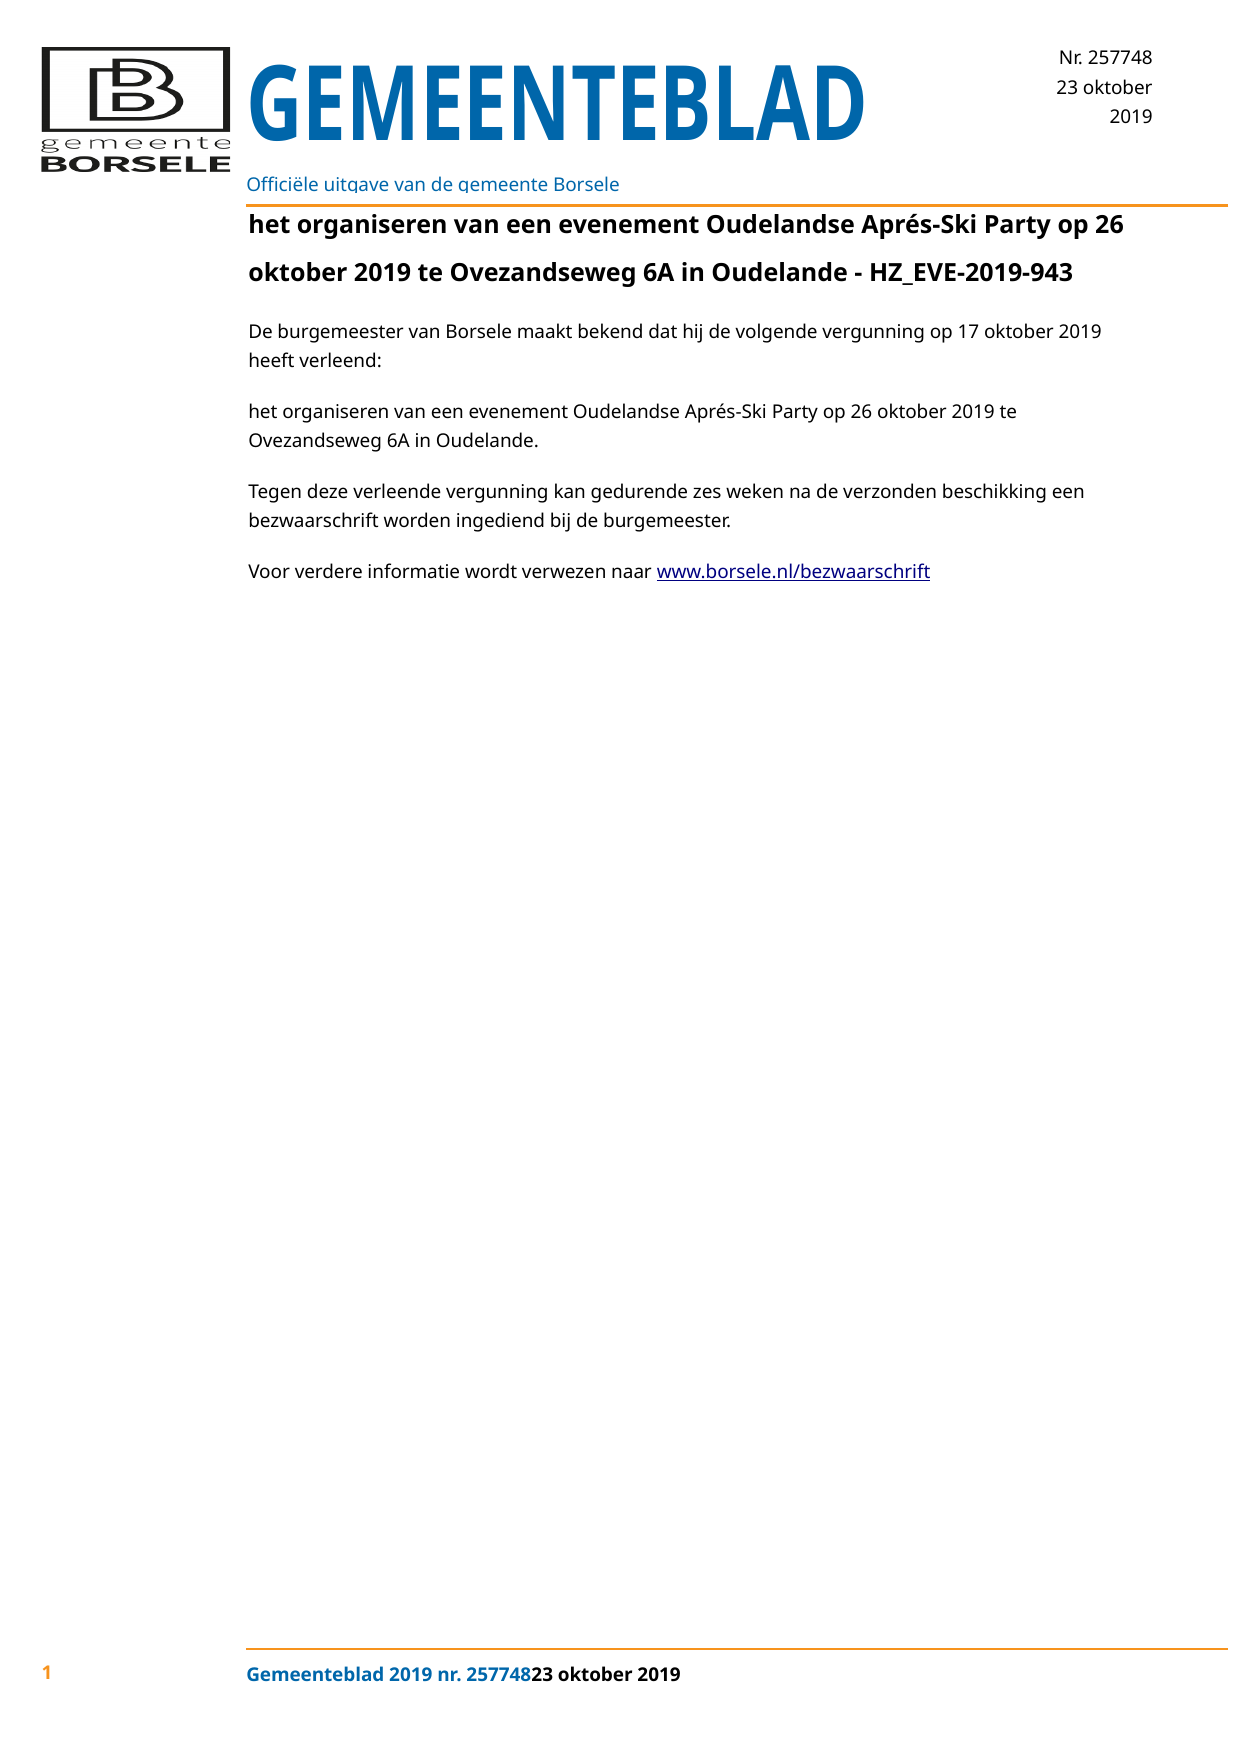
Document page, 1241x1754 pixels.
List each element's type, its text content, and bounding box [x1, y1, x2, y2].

text Voor verdere informatie wordt verwezen naar www.borsele.nl/bezwaarschrift [248, 558, 1152, 584]
picture [41, 47, 231, 172]
text De burgemeester van Borsele maakt bekend dat hij de volgende vergunning op 17 oktober 2019 heeft verleend: [248, 318, 1152, 373]
text het organiseren van een evenement Oudelandse Aprés-Ski Party op 26 oktober 2019 te Ovezandseweg 6A in Oudelande. [248, 398, 1152, 453]
text Tegen deze verleende vergunning kan gedurende zes weken na de verzonden beschikking een bezwaarschrift worden ingediend bij de burgemeester. [248, 478, 1152, 533]
text het organiseren van een evenement Oudelandse Aprés-Ski Party op 26 oktober 2019 te Ovezandseweg 6A in Oudelande - HZ_EVE-2019-943 [248, 207, 1152, 288]
